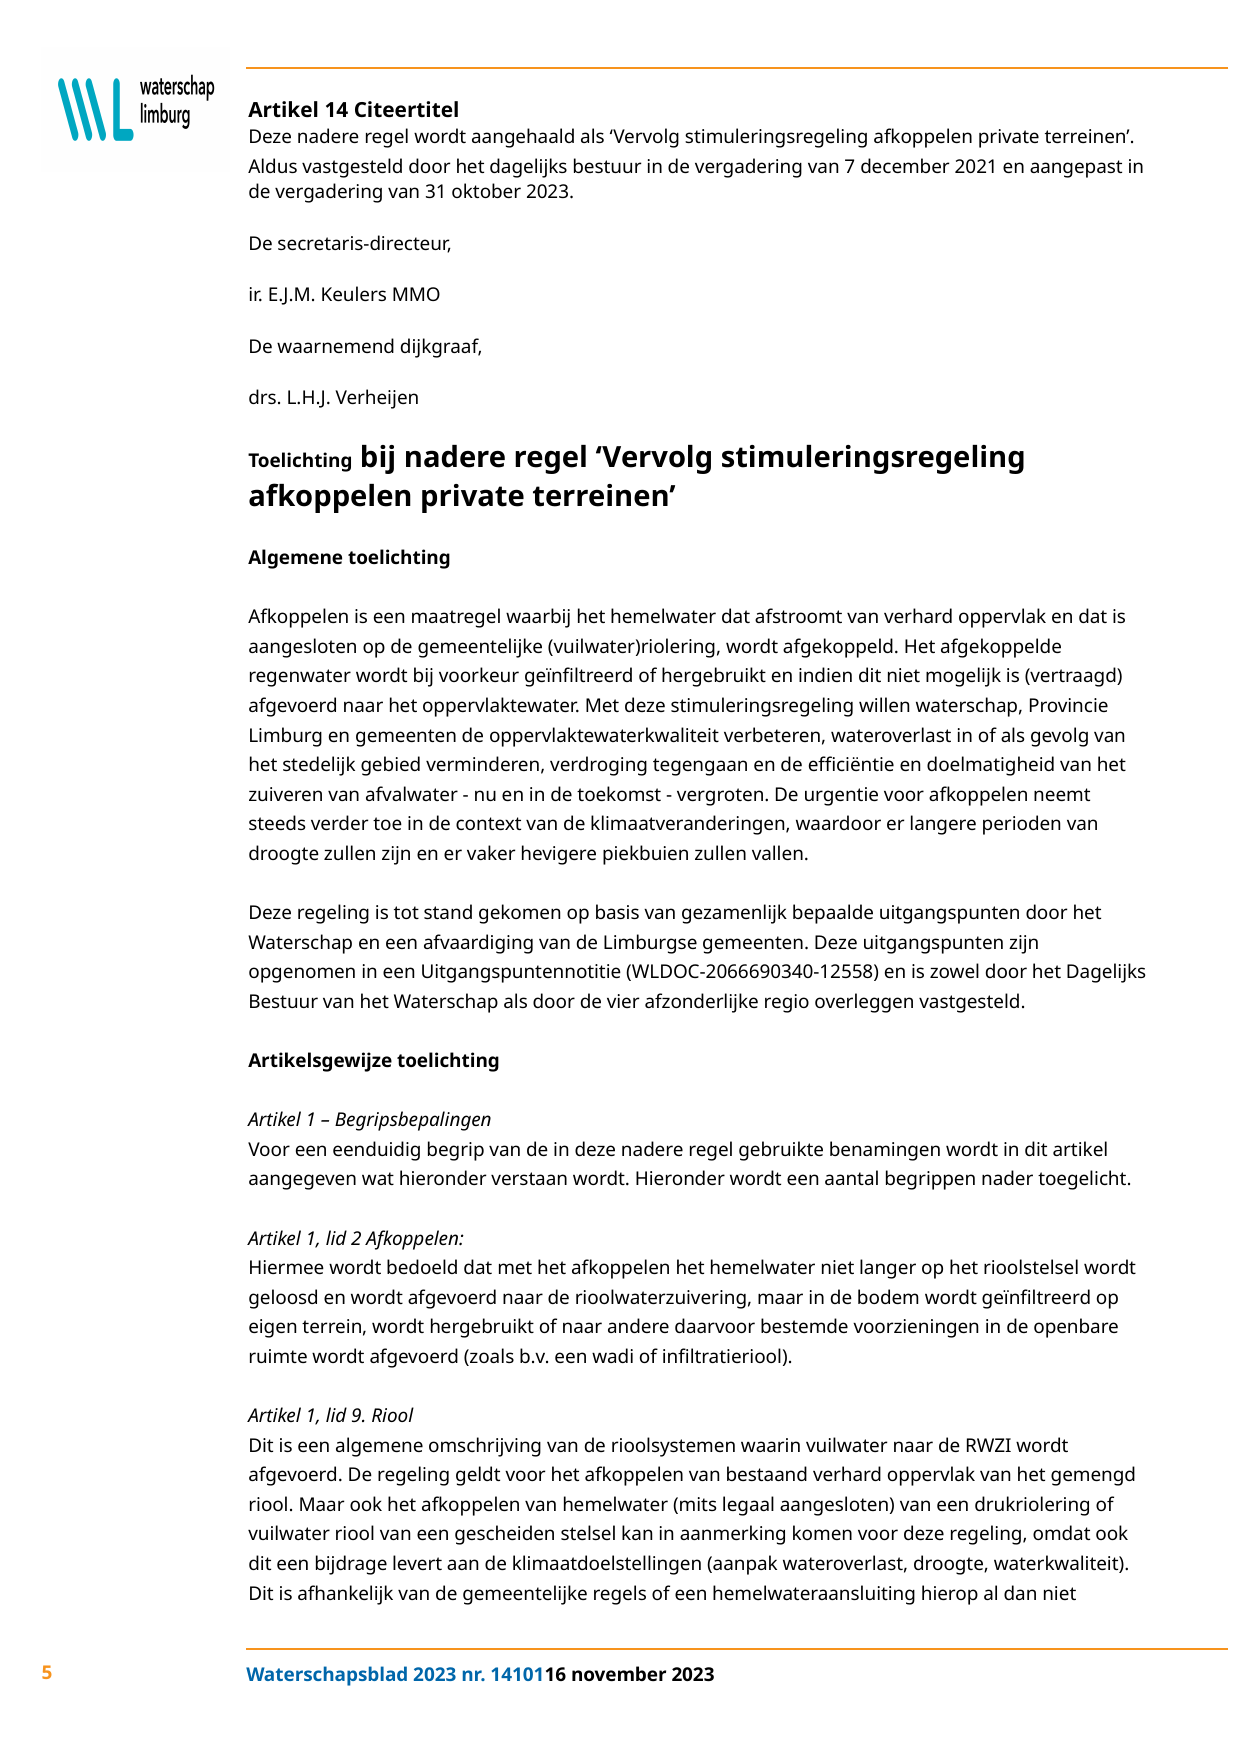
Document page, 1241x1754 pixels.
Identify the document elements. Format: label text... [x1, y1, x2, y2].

text Aldus vastgesteld door het dagelijks bestuur in de vergadering van 7 december 2021 en aangepast in de vergadering van 31 oktober 2023. [248, 153, 1152, 204]
text drs. L.H.J. Verheijen [248, 384, 1152, 410]
text Artikel 1, lid 2 Afkoppelen: [248, 1225, 1152, 1251]
text Afkoppelen is een maatregel waarbij het hemelwater dat afstroomt van verhard oppervlak en dat is aangesloten op de gemeentelijke (vuilwater)riolering, wordt afgekoppeld. Het afgekoppelde regenwater wordt bij voorkeur geïnfiltreerd of hergebruikt en indien dit niet mogelijk is (vertraagd) afgevoerd naar het oppervlaktewater. Met deze stimuleringsregeling willen waterschap, Provincie Limburg en gemeenten de oppervlaktewaterkwaliteit verbeteren, wateroverlast in of als gevolg van het stedelijk gebied verminderen, verdroging tegengaan en de efficiëntie en doelmatigheid van het zuiveren van afvalwater - nu en in de toekomst - vergroten. De urgentie voor afkoppelen neemt steeds verder toe in de context van de klimaatveranderingen, waardoor er langere perioden van droogte zullen zijn en er vaker hevigere piekbuien zullen vallen. [248, 603, 1152, 866]
text Artikel 1, lid 9. Riool [248, 1402, 1152, 1428]
text ir. E.J.M. Keulers MMO [248, 281, 1152, 307]
text Deze nadere regel wordt aangehaald als ‘Vervolg stimuleringsregeling afkoppelen private terreinen’. [248, 123, 1152, 149]
text Algemene toelichting [248, 544, 1152, 570]
text Artikel 14 Citeertitel [248, 95, 1152, 123]
text Artikel 1 – Begripsbepalingen [248, 1106, 1152, 1132]
text Toelichting bij nadere regel ‘Vervolg stimuleringsregeling afkoppelen private terreinen’ [248, 436, 1152, 515]
text Voor een eenduidig begrip van de in deze nadere regel gebruikte benamingen wordt in dit artikel aangegeven wat hieronder verstaan wordt. Hieronder wordt een aantal begrippen nader toegelicht. [248, 1136, 1152, 1191]
text De secretaris-directeur, [248, 230, 1152, 256]
text Hiermee wordt bedoeld dat met het afkoppelen het hemelwater niet langer op het rioolstelsel wordt geloosd en wordt afgevoerd naar de rioolwaterzuivering, maar in de bodem wordt geïnfiltreerd op eigen terrein, wordt hergebruikt of naar andere daarvoor bestemde voorzieningen in de openbare ruimte wordt afgevoerd (zoals b.v. een wadi of infiltratieriool). [248, 1254, 1152, 1369]
text Dit is een algemene omschrijving van de rioolsystemen waarin vuilwater naar de RWZI wordt afgevoerd. De regeling geldt voor het afkoppelen van bestaand verhard oppervlak van het gemengd riool. Maar ook het afkoppelen van hemelwater (mits legaal aangesloten) van een drukriolering of vuilwater riool van een gescheiden stelsel kan in aanmerking komen voor deze regeling, omdat ook dit een bijdrage levert aan de klimaatdoelstellingen (aanpak wateroverlast, droogte, waterkwaliteit). Dit is afhankelijk van de gemeentelijke regels of een hemelwateraansluiting hierop al dan niet [248, 1432, 1152, 1606]
text De waarnemend dijkgraaf, [248, 333, 1152, 359]
picture [41, 47, 231, 172]
text Artikelsgewijze toelichting [248, 1047, 1152, 1073]
text Deze regeling is tot stand gekomen op basis van gezamenlijk bepaalde uitgangspunten door het Waterschap en een afvaardiging van de Limburgse gemeenten. Deze uitgangspunten zijn opgenomen in een Uitgangspuntennotitie (WLDOC-2066690340-12558) en is zowel door het Dagelijks Bestuur van het Waterschap als door de vier afzonderlijke regio overleggen vastgesteld. [248, 899, 1152, 1014]
